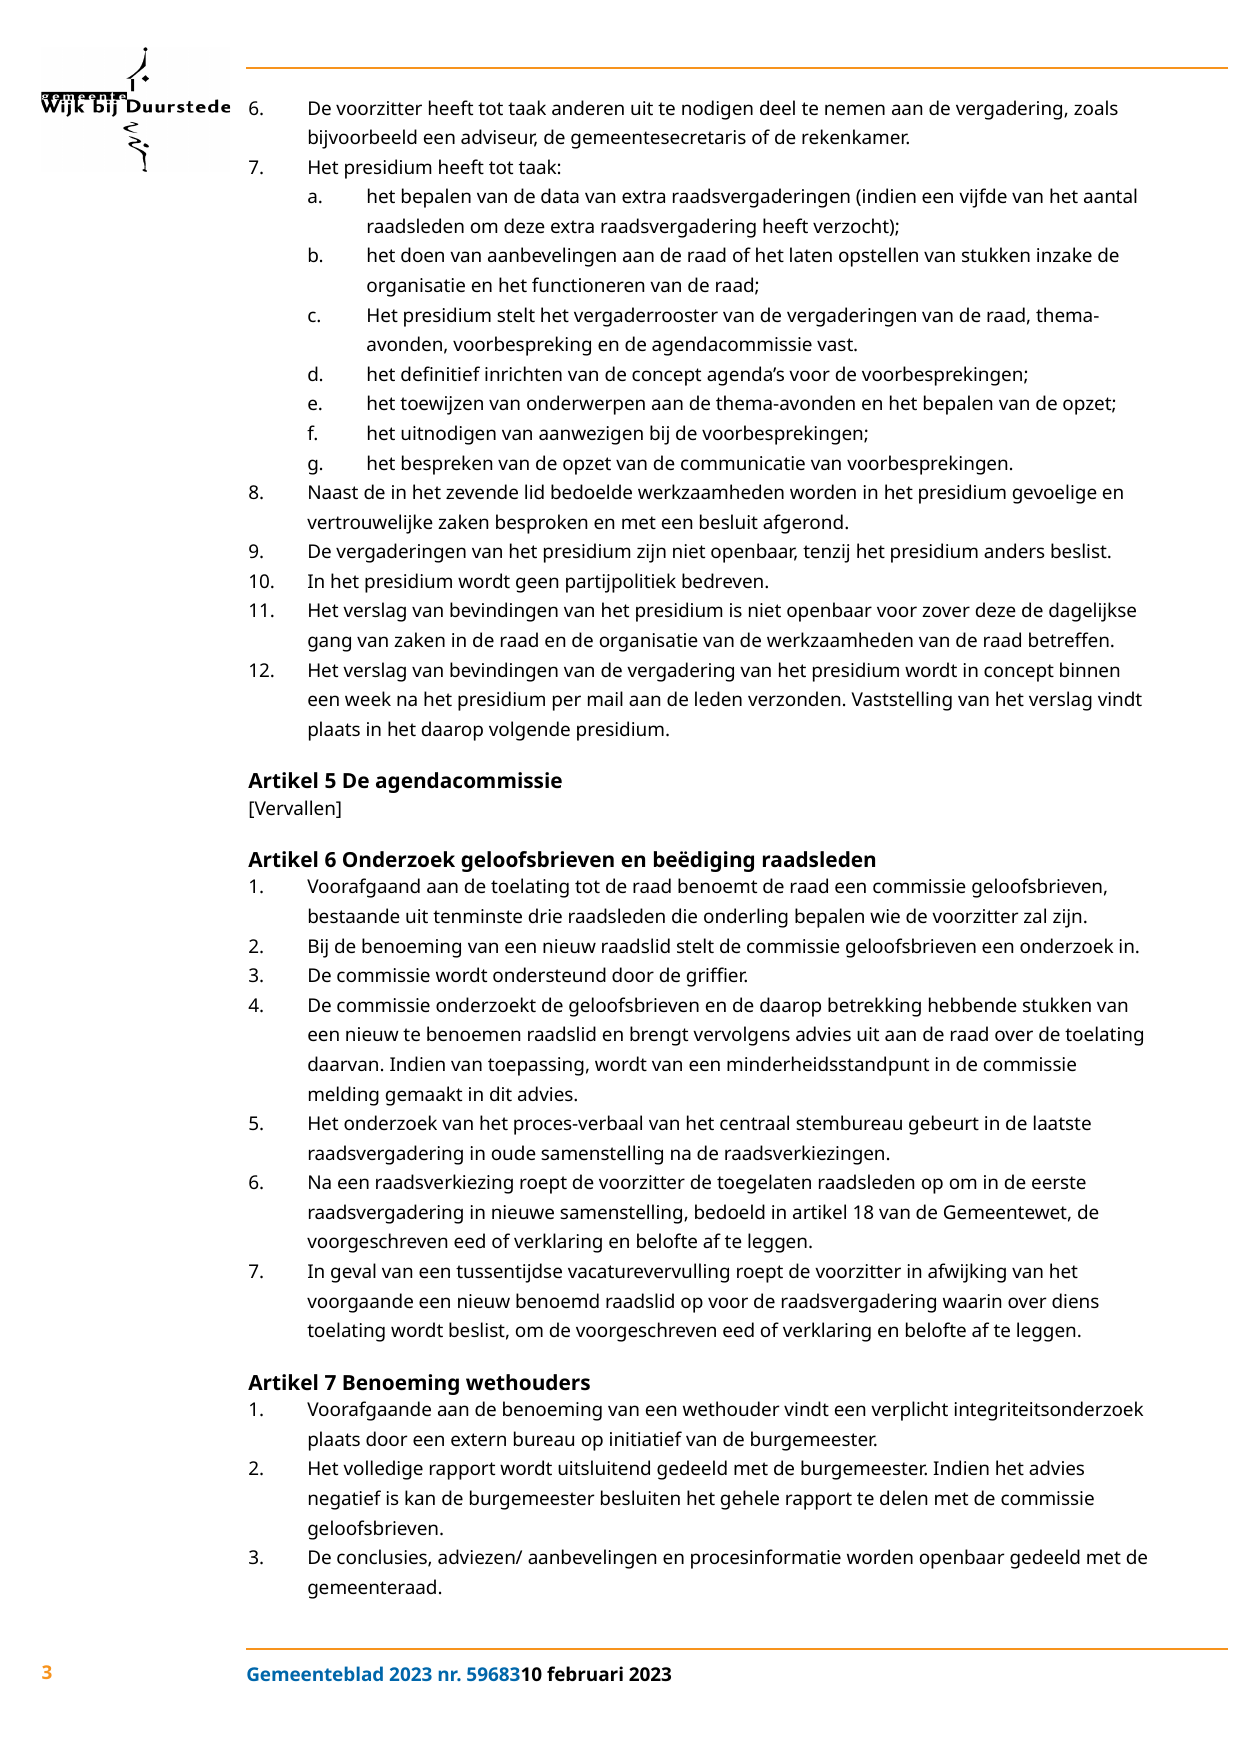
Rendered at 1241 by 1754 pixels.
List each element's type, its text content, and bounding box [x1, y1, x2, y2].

list het bepalen van de data van extra raadsvergaderingen (indien een vijfde van het aantal raadsleden om deze extra raadsvergadering heeft verzocht); [307, 183, 1152, 239]
list het uitnodigen van aanwezigen bij de voorbesprekingen; [307, 420, 1152, 446]
text Artikel 5 De agendacommissie [248, 766, 1152, 795]
list het doen van aanbevelingen aan de raad of het laten opstellen van stukken inzake de organisatie en het functioneren van de raad; [307, 243, 1152, 298]
list het bespreken van de opzet van de communicatie van voorbesprekingen. [307, 450, 1152, 476]
list Na een raadsverkiezing roept de voorzitter de toegelaten raadsleden op om in de eerste raadsvergadering in nieuwe samenstelling, bedoeld in artikel 18 van de Gemeentewet, de voorgeschreven eed of verklaring en belofte af te leggen. [248, 1169, 1152, 1254]
list De commissie wordt ondersteund door de griffier. [248, 962, 1152, 988]
list De vergaderingen van het presidium zijn niet openbaar, tenzij het presidium anders beslist. [248, 538, 1152, 564]
list Het verslag van bevindingen van het presidium is niet openbaar voor zover deze de dagelijkse gang van zaken in de raad en de organisatie van de werkzaamheden van de raad betreffen. [248, 598, 1152, 653]
list De conclusies, adviezen/ aanbevelingen en procesinformatie worden openbaar gedeeld met de gemeenteraad. [248, 1544, 1152, 1599]
text Artikel 6 Onderzoek geloofsbrieven en beëdiging raadsleden [248, 845, 1152, 874]
list In het presidium wordt geen partijpolitiek bedreven. [248, 568, 1152, 594]
text Artikel 7 Benoeming wethouders [248, 1368, 1152, 1396]
list De commissie onderzoekt de geloofsbrieven en de daarop betrekking hebbende stukken van een nieuw te benoemen raadslid en brengt vervolgens advies uit aan de raad over de toelating daarvan. Indien van toepassing, wordt van een minderheidsstandpunt in de commissie melding gemaakt in dit advies. [248, 992, 1152, 1107]
list In geval van een tussentijdse vacaturevervulling roept de voorzitter in afwijking van het voorgaande een nieuw benoemd raadslid op voor de raadsvergadering waarin over diens toelating wordt beslist, om de voorgeschreven eed of verklaring en belofte af te leggen. [248, 1258, 1152, 1343]
list Het verslag van bevindingen van de vergadering van het presidium wordt in concept binnen een week na het presidium per mail aan de leden verzonden. Vaststelling van het verslag vindt plaats in het daarop volgende presidium. [248, 657, 1152, 742]
list Het presidium stelt het vergaderrooster van de vergaderingen van de raad, thema-avonden, voorbespreking en de agendacommissie vast. [307, 302, 1152, 357]
picture [41, 47, 231, 172]
text [Vervallen] [248, 795, 1152, 821]
list Het volledige rapport wordt uitsluitend gedeeld met de burgemeester. Indien het advies negatief is kan de burgemeester besluiten het gehele rapport te delen met de commissie geloofsbrieven. [248, 1456, 1152, 1540]
list het definitief inrichten van de concept agenda’s voor de voorbesprekingen; [307, 361, 1152, 387]
list Voorafgaand aan de toelating tot de raad benoemt de raad een commissie geloofsbrieven, bestaande uit tenminste drie raadsleden die onderling bepalen wie de voorzitter zal zijn. [248, 874, 1152, 929]
list Bij de benoeming van een nieuw raadslid stelt de commissie geloofsbrieven een onderzoek in. [248, 933, 1152, 959]
list De voorzitter heeft tot taak anderen uit te nodigen deel te nemen aan de vergadering, zoals bijvoorbeeld een adviseur, de gemeentesecretaris of de rekenkamer. [248, 95, 1152, 150]
list Het presidium heeft tot taak: [248, 154, 1152, 180]
list Naast de in het zevende lid bedoelde werkzaamheden worden in het presidium gevoelige en vertrouwelijke zaken besproken en met een besluit afgerond. [248, 479, 1152, 535]
list Voorafgaande aan de benoeming van een wethouder vindt een verplicht integriteitsonderzoek plaats door een extern bureau op initiatief van de burgemeester. [248, 1396, 1152, 1452]
list het toewijzen van onderwerpen aan de thema-avonden en het bepalen van de opzet; [307, 391, 1152, 416]
list Het onderzoek van het proces-verbaal van het centraal stembureau gebeurt in de laatste raadsvergadering in oude samenstelling na de raadsverkiezingen. [248, 1110, 1152, 1166]
